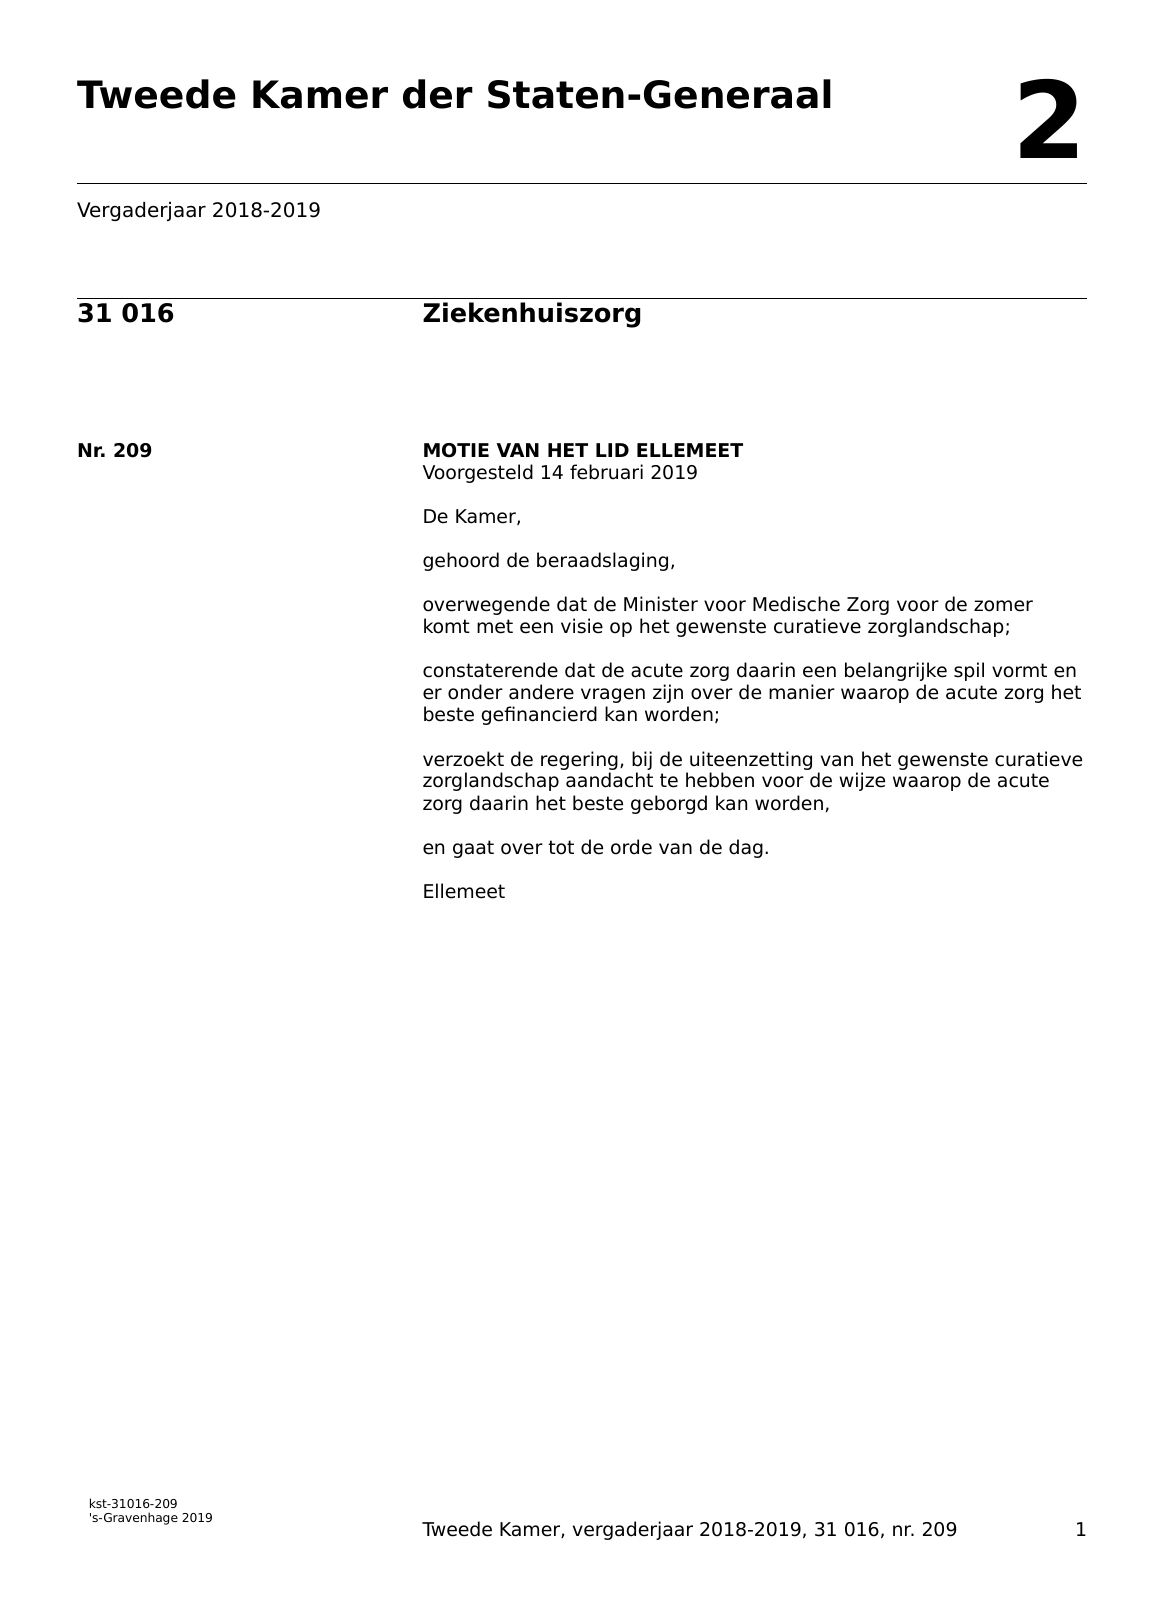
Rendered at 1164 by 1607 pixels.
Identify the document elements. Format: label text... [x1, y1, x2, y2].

text Ellemeet [422, 881, 1087, 903]
text overwegende dat de Minister voor Medische Zorg voor de zomer komt met een visie op het gewenste curatieve zorglandschap; [422, 594, 1087, 638]
text gehoord de beraadslaging, [422, 550, 1087, 572]
table_header Tweede Kamer der Staten-Generaal [77, 59, 886, 183]
text Voorgesteld 14 februari 2019 [422, 462, 1087, 484]
text 's-Gravenhage 2019 [88, 1511, 323, 1525]
subtitle Nr. 209 MOTIE VAN HET LID ELLEMEET [77, 440, 1087, 462]
table_header 2 [886, 59, 1087, 183]
text en gaat over tot de orde van de dag. [422, 837, 1087, 858]
text constaterende dat de acute zorg daarin een belangrijke spil vormt en er onder andere vragen zijn over de manier waarop de acute zorg het beste gefinancierd kan worden; [422, 660, 1087, 726]
text De Kamer, [422, 506, 1087, 528]
subtitle 31 016 Ziekenhuiszorg [77, 299, 1087, 329]
table_cell Vergaderjaar 2018-2019 [77, 184, 1087, 298]
text verzoekt de regering, bij de uiteenzetting van het gewenste curatieve zorglandschap aandacht te hebben voor de wijze waarop de acute zorg daarin het beste geborgd kan worden, [422, 748, 1087, 814]
text kst-31016-209 [88, 1497, 323, 1511]
